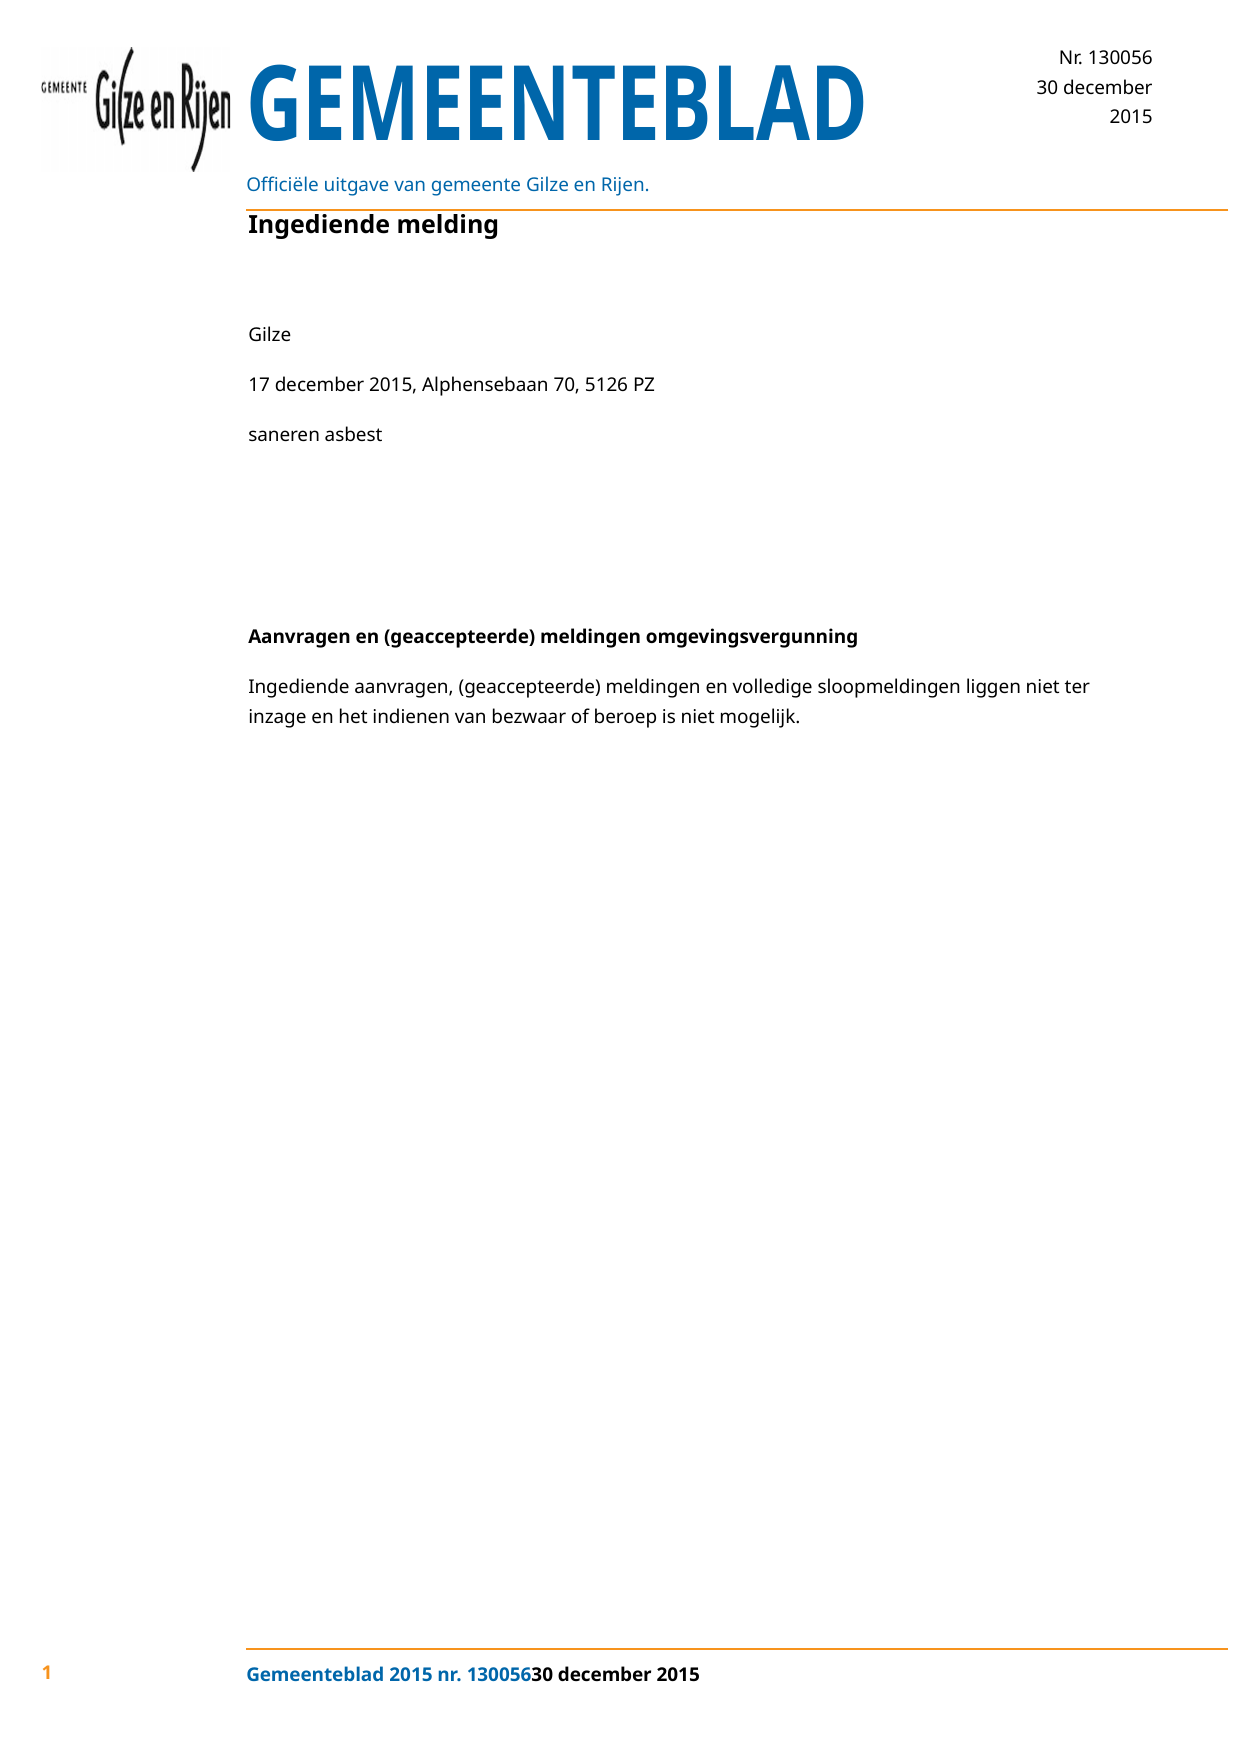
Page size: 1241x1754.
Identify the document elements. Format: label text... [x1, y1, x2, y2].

text Ingediende aanvragen, (geaccepteerde) meldingen en volledige sloopmeldingen liggen niet ter inzage en het indienen van bezwaar of beroep is niet mogelijk. [248, 674, 1152, 729]
text 17 december 2015, Alphensebaan 70, 5126 PZ [248, 371, 1152, 397]
text Ingediende melding [248, 211, 1152, 241]
text Aanvragen en (geaccepteerde) meldingen omgevingsvergunning [248, 623, 1152, 649]
text saneren asbest [248, 422, 1152, 447]
text Gilze [248, 321, 1152, 346]
picture [41, 47, 231, 172]
